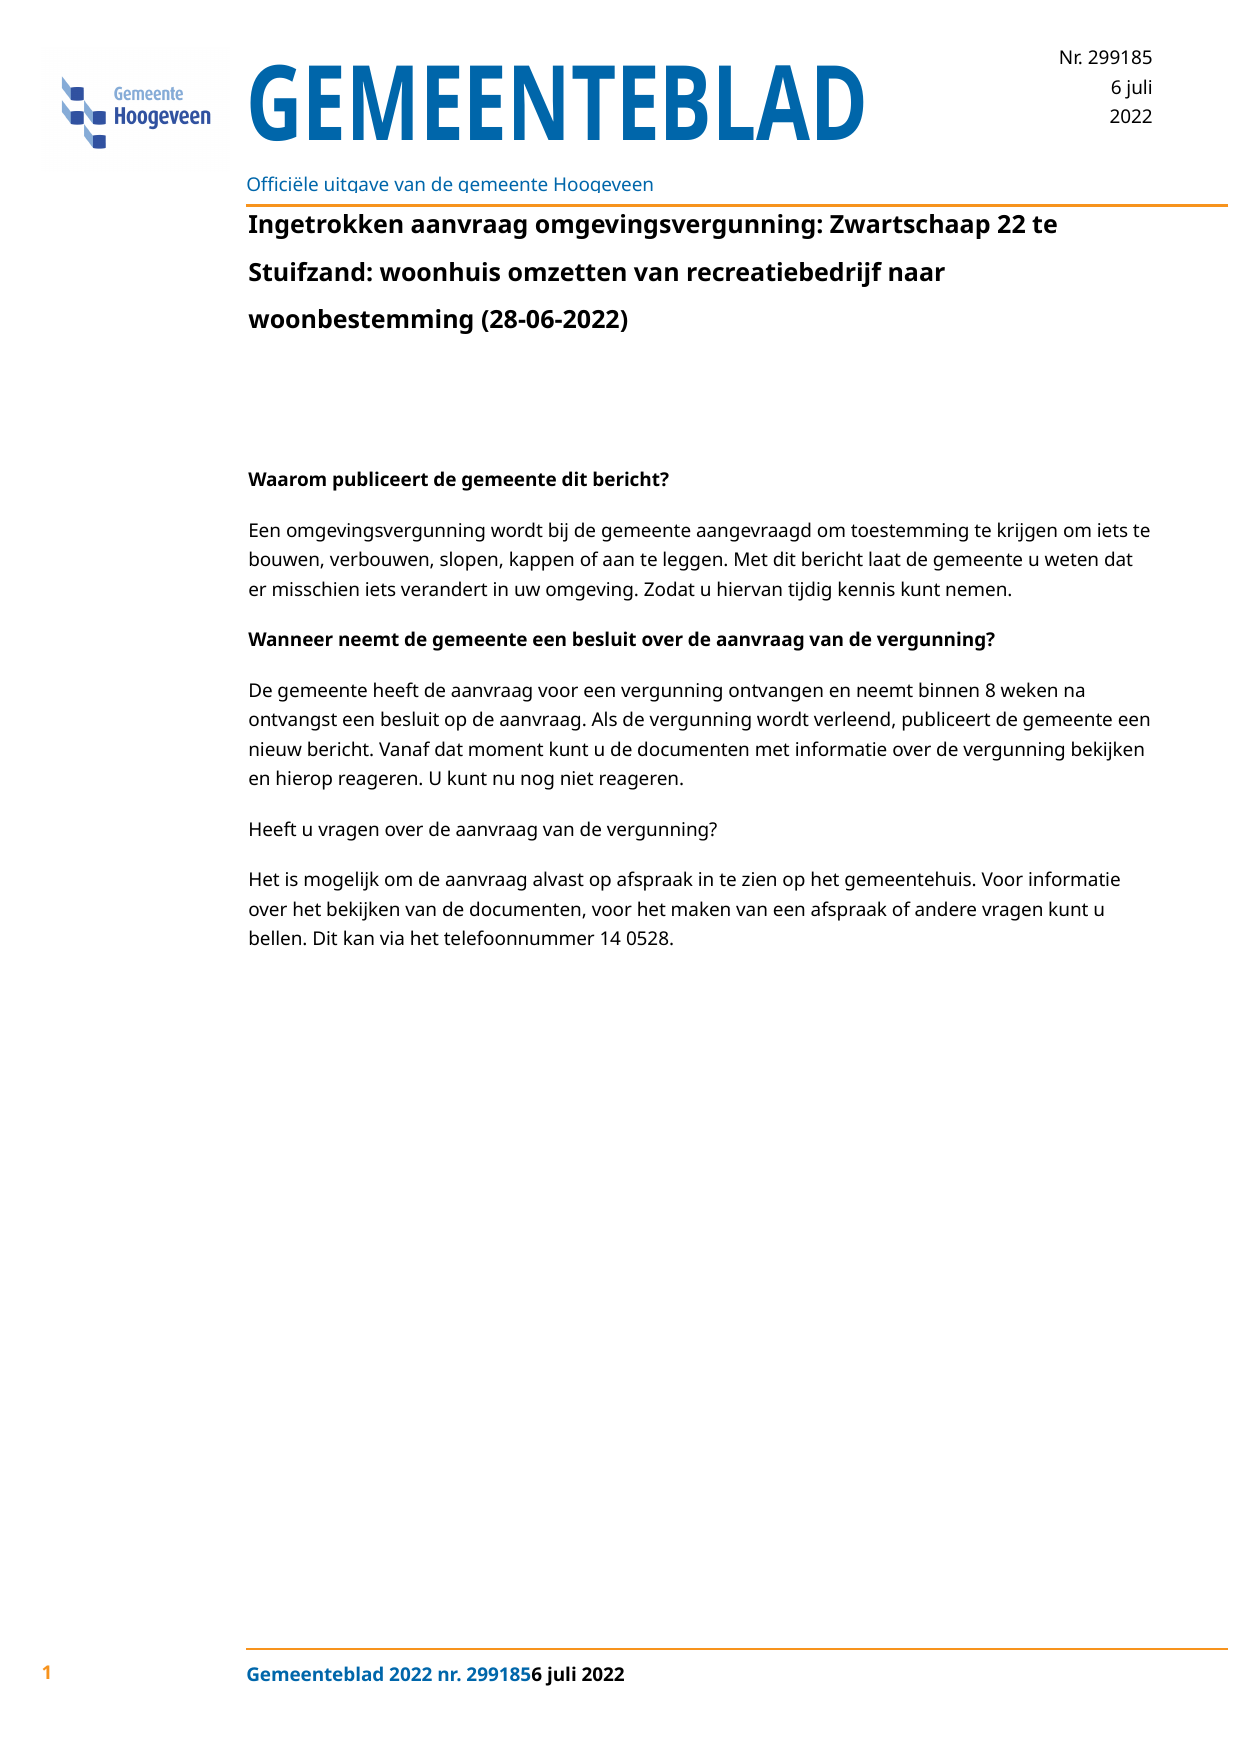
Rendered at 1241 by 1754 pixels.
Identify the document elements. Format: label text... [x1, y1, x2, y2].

picture [41, 47, 231, 172]
text Waarom publiceert de gemeente dit bericht? [248, 466, 1152, 492]
text De gemeente heeft de aanvraag voor een vergunning ontvangen en neemt binnen 8 weken na ontvangst een besluit op de aanvraag. Als de vergunning wordt verleend, publiceert de gemeente een nieuw bericht. Vanaf dat moment kunt u de documenten met informatie over de vergunning bekijken en hierop reageren. U kunt nu nog niet reageren. [248, 677, 1152, 791]
text Wanneer neemt de gemeente een besluit over de aanvraag van de vergunning? [248, 626, 1152, 652]
text Ingetrokken aanvraag omgevingsvergunning: Zwartschaap 22 te Stuifzand: woonhuis omzetten van recreatiebedrijf naar woonbestemming (28-06-2022) [248, 207, 1152, 336]
text Een omgevingsvergunning wordt bij de gemeente aangevraagd om toestemming te krijgen om iets te bouwen, verbouwen, slopen, kappen of aan te leggen. Met dit bericht laat de gemeente u weten dat er misschien iets verandert in uw omgeving. Zodat u hiervan tijdig kennis kunt nemen. [248, 517, 1152, 602]
text Het is mogelijk om de aanvraag alvast op afspraak in te zien op het gemeentehuis. Voor informatie over het bekijken van de documenten, voor het maken van een afspraak of andere vragen kunt u bellen. Dit kan via het telefoonnummer 14 0528. [248, 866, 1152, 951]
text Heeft u vragen over de aanvraag van de vergunning? [248, 816, 1152, 842]
